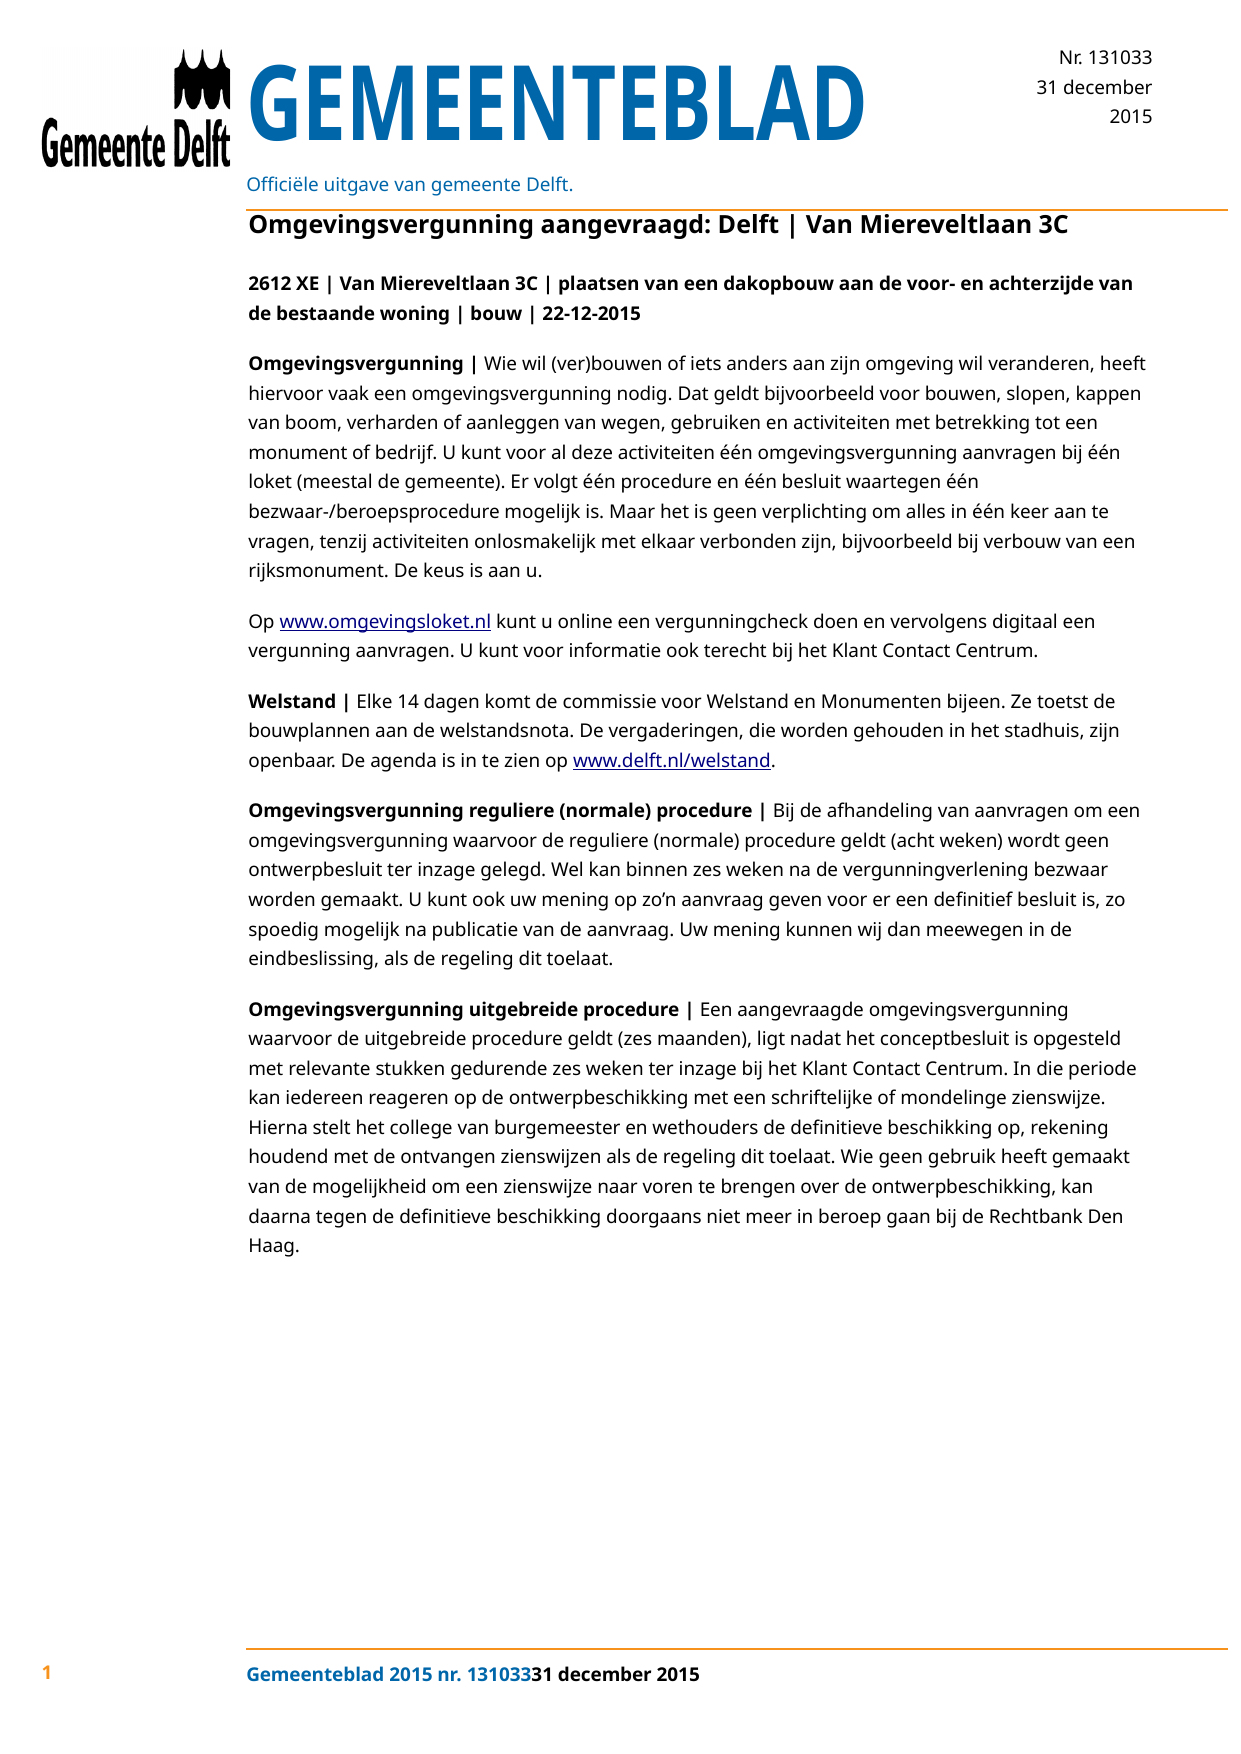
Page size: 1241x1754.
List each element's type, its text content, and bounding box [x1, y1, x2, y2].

text 2612 XE | Van Miereveltlaan 3C | plaatsen van een dakopbouw aan de voor- en achterzijde van de bestaande woning | bouw | 22-12-2015 [248, 270, 1152, 326]
text Welstand | Elke 14 dagen komt de commissie voor Welstand en Monumenten bijeen. Ze toetst de bouwplannen aan de welstandsnota. De vergaderingen, die worden gehouden in het stadhuis, zijn openbaar. De agenda is in te zien op www.delft.nl/welstand. [248, 688, 1152, 773]
text Omgevingsvergunning aangevraagd: Delft | Van Miereveltlaan 3C [248, 211, 1152, 241]
text Op www.omgevingsloket.nl kunt u online een vergunningcheck doen en vervolgens digitaal een vergunning aanvragen. U kunt voor informatie ook terecht bij het Klant Contact Centrum. [248, 608, 1152, 663]
text Omgevingsvergunning | Wie wil (ver)bouwen of iets anders aan zijn omgeving wil veranderen, heeft hiervoor vaak een omgevingsvergunning nodig. Dat geldt bijvoorbeeld voor bouwen, slopen, kappen van boom, verharden of aanleggen van wegen, gebruiken en activiteiten met betrekking tot een monument of bedrijf. U kunt voor al deze activiteiten één omgevingsvergunning aanvragen bij één loket (meestal de gemeente). Er volgt één procedure en één besluit waartegen één bezwaar-/beroepsprocedure mogelijk is. Maar het is geen verplichting om alles in één keer aan te vragen, tenzij activiteiten onlosmakelijk met elkaar verbonden zijn, bijvoorbeeld bij verbouw van een rijksmonument. De keus is aan u. [248, 350, 1152, 583]
picture [41, 47, 231, 172]
text Omgevingsvergunning reguliere (normale) procedure | Bij de afhandeling van aanvragen om een omgevingsvergunning waarvoor de reguliere (normale) procedure geldt (acht weken) wordt geen ontwerpbesluit ter inzage gelegd. Wel kan binnen zes weken na de vergunningverlening bezwaar worden gemaakt. U kunt ook uw mening op zo’n aanvraag geven voor er een definitief besluit is, zo spoedig mogelijk na publicatie van de aanvraag. Uw mening kunnen wij dan meewegen in de eindbeslissing, als de regeling dit toelaat. [248, 797, 1152, 971]
text Omgevingsvergunning uitgebreide procedure | Een aangevraagde omgevingsvergunning waarvoor de uitgebreide procedure geldt (zes maanden), ligt nadat het conceptbesluit is opgesteld met relevante stukken gedurende zes weken ter inzage bij het Klant Contact Centrum. In die periode kan iedereen reageren op de ontwerpbeschikking met een schriftelijke of mondelinge zienswijze. Hierna stelt het college van burgemeester en wethouders de definitieve beschikking op, rekening houdend met de ontvangen zienswijzen als de regeling dit toelaat. Wie geen gebruik heeft gemaakt van de mogelijkheid om een zienswijze naar voren te brengen over de ontwerpbeschikking, kan daarna tegen de definitieve beschikking doorgaans niet meer in beroep gaan bij de Rechtbank Den Haag. [248, 996, 1152, 1258]
